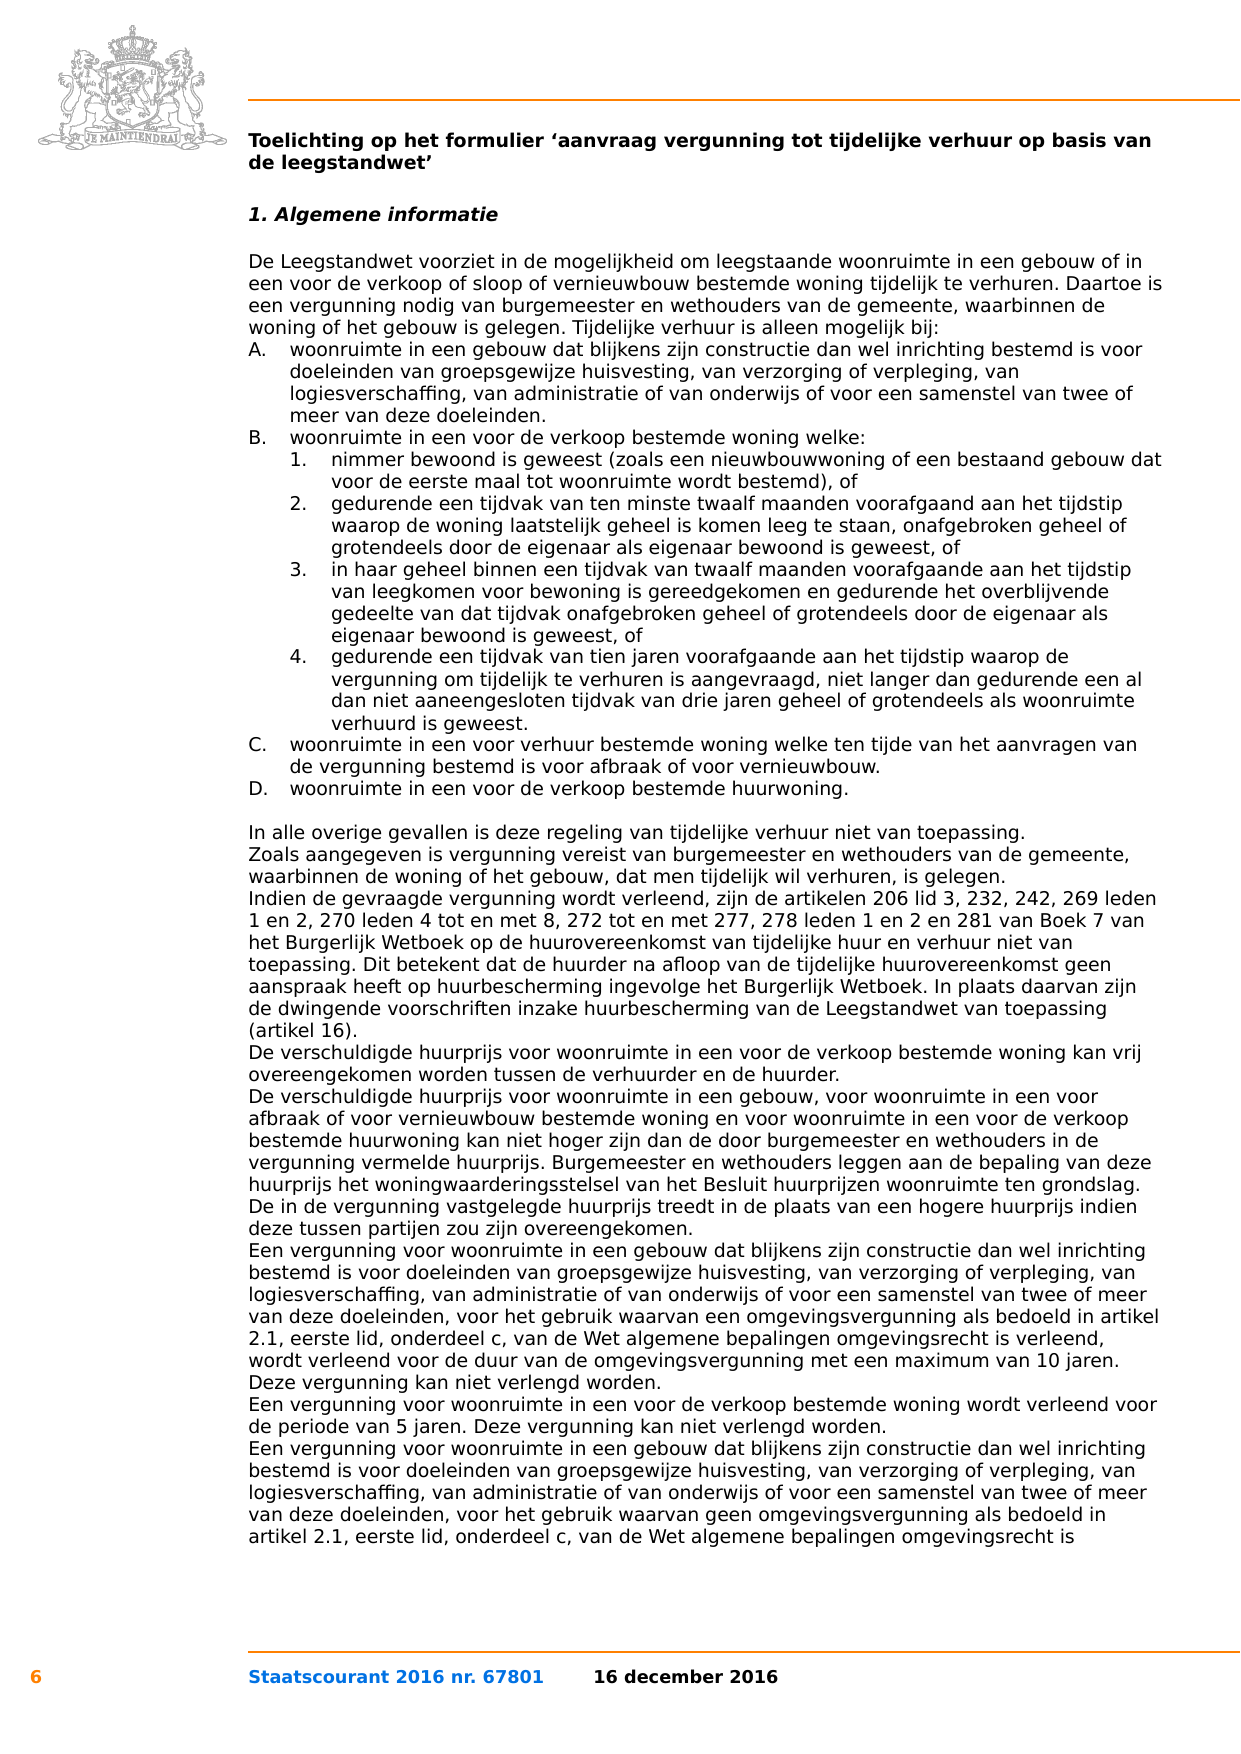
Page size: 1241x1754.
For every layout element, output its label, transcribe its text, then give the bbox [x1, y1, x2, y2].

text 2. gedurende een tijdvak van ten minste twaalf maanden voorafgaand aan het tijdstip waarop de woning laatstelijk geheel is komen leeg te staan, onafgebroken geheel of grotendeels door de eigenaar als eigenaar bewoond is geweest, of [289, 493, 1163, 558]
picture [38, 25, 227, 150]
text B. woonruimte in een voor de verkoop bestemde woning welke: [248, 427, 1163, 449]
text A. woonruimte in een gebouw dat blijkens zijn constructie dan wel inrichting bestemd is voor doeleinden van groepsgewijze huisvesting, van verzorging of verpleging, van logiesverschaffing, van administratie of van onderwijs of voor een samenstel van twee of meer van deze doeleinden. [248, 339, 1163, 427]
text Een vergunning voor woonruimte in een voor de verkoop bestemde woning wordt verleend voor de periode van 5 jaren. Deze vergunning kan niet verlengd worden. [248, 1394, 1163, 1438]
text De Leegstandwet voorziet in de mogelijkheid om leegstaande woonruimte in een gebouw of in een voor de verkoop of sloop of vernieuwbouw bestemde woning tijdelijk te verhuren. Daartoe is een vergunning nodig van burgemeester en wethouders van de gemeente, waarbinnen de woning of het gebouw is gelegen. Tijdelijke verhuur is alleen mogelijk bij: [248, 251, 1163, 339]
text De verschuldigde huurprijs voor woonruimte in een gebouw, voor woonruimte in een voor afbraak of voor vernieuwbouw bestemde woning en voor woonruimte in een voor de verkoop bestemde huurwoning kan niet hoger zijn dan de door burgemeester en wethouders in de vergunning vermelde huurprijs. Burgemeester en wethouders leggen aan de bepaling van deze huurprijs het woningwaarderingsstelsel van het Besluit huurprijzen woonruimte ten grondslag. De in de vergunning vastgelegde huurprijs treedt in de plaats van een hogere huurprijs indien deze tussen partijen zou zijn overeengekomen. [248, 1086, 1163, 1240]
text D. woonruimte in een voor de verkoop bestemde huurwoning. [248, 778, 1163, 800]
text Indien de gevraagde vergunning wordt verleend, zijn de artikelen 206 lid 3, 232, 242, 269 leden 1 en 2, 270 leden 4 tot en met 8, 272 tot en met 277, 278 leden 1 en 2 en 281 van Boek 7 van het Burgerlijk Wetboek op de huurovereenkomst van tijdelijke huur en verhuur niet van toepassing. Dit betekent dat de huurder na afloop van de tijdelijke huurovereenkomst geen aanspraak heeft op huurbescherming ingevolge het Burgerlijk Wetboek. In plaats daarvan zijn de dwingende voorschriften inzake huurbescherming van de Leegstandwet van toepassing (artikel 16). [248, 888, 1163, 1042]
text 1. nimmer bewoond is geweest (zoals een nieuwbouwwoning of een bestaand gebouw dat voor de eerste maal tot woonruimte wordt bestemd), of [289, 449, 1163, 493]
subtitle 1. Algemene informatie [248, 204, 1163, 226]
text Een vergunning voor woonruimte in een gebouw dat blijkens zijn constructie dan wel inrichting bestemd is voor doeleinden van groepsgewijze huisvesting, van verzorging of verpleging, van logiesverschaffing, van administratie of van onderwijs of voor een samenstel van twee of meer van deze doeleinden, voor het gebruik waarvan een omgevingsvergunning als bedoeld in artikel 2.1, eerste lid, onderdeel c, van de Wet algemene bepalingen omgevingsrecht is verleend, wordt verleend voor de duur van de omgevingsvergunning met een maximum van 10 jaren. Deze vergunning kan niet verlengd worden. [248, 1240, 1163, 1394]
text Een vergunning voor woonruimte in een gebouw dat blijkens zijn constructie dan wel inrichting bestemd is voor doeleinden van groepsgewijze huisvesting, van verzorging of verpleging, van logiesverschaffing, van administratie of van onderwijs of voor een samenstel van twee of meer van deze doeleinden, voor het gebruik waarvan geen omgevingsvergunning als bedoeld in artikel 2.1, eerste lid, onderdeel c, van de Wet algemene bepalingen omgevingsrecht is [248, 1438, 1163, 1547]
text C. woonruimte in een voor verhuur bestemde woning welke ten tijde van het aanvragen van de vergunning bestemd is voor afbraak of voor vernieuwbouw. [248, 734, 1163, 778]
text De verschuldigde huurprijs voor woonruimte in een voor de verkoop bestemde woning kan vrij overeengekomen worden tussen de verhuurder en de huurder. [248, 1042, 1163, 1086]
text In alle overige gevallen is deze regeling van tijdelijke verhuur niet van toepassing. [248, 822, 1163, 844]
subtitle Toelichting op het formulier ‘aanvraag vergunning tot tijdelijke verhuur op basis van de leegstandwet’ [248, 130, 1163, 174]
text Zoals aangegeven is vergunning vereist van burgemeester en wethouders van de gemeente, waarbinnen de woning of het gebouw, dat men tijdelijk wil verhuren, is gelegen. [248, 844, 1163, 888]
text 4. gedurende een tijdvak van tien jaren voorafgaande aan het tijdstip waarop de vergunning om tijdelijk te verhuren is aangevraagd, niet langer dan gedurende een al dan niet aaneengesloten tijdvak van drie jaren geheel of grotendeels als woonruimte verhuurd is geweest. [289, 646, 1163, 734]
text 3. in haar geheel binnen een tijdvak van twaalf maanden voorafgaande aan het tijdstip van leegkomen voor bewoning is gereedgekomen en gedurende het overblijvende gedeelte van dat tijdvak onafgebroken geheel of grotendeels door de eigenaar als eigenaar bewoond is geweest, of [289, 558, 1163, 646]
